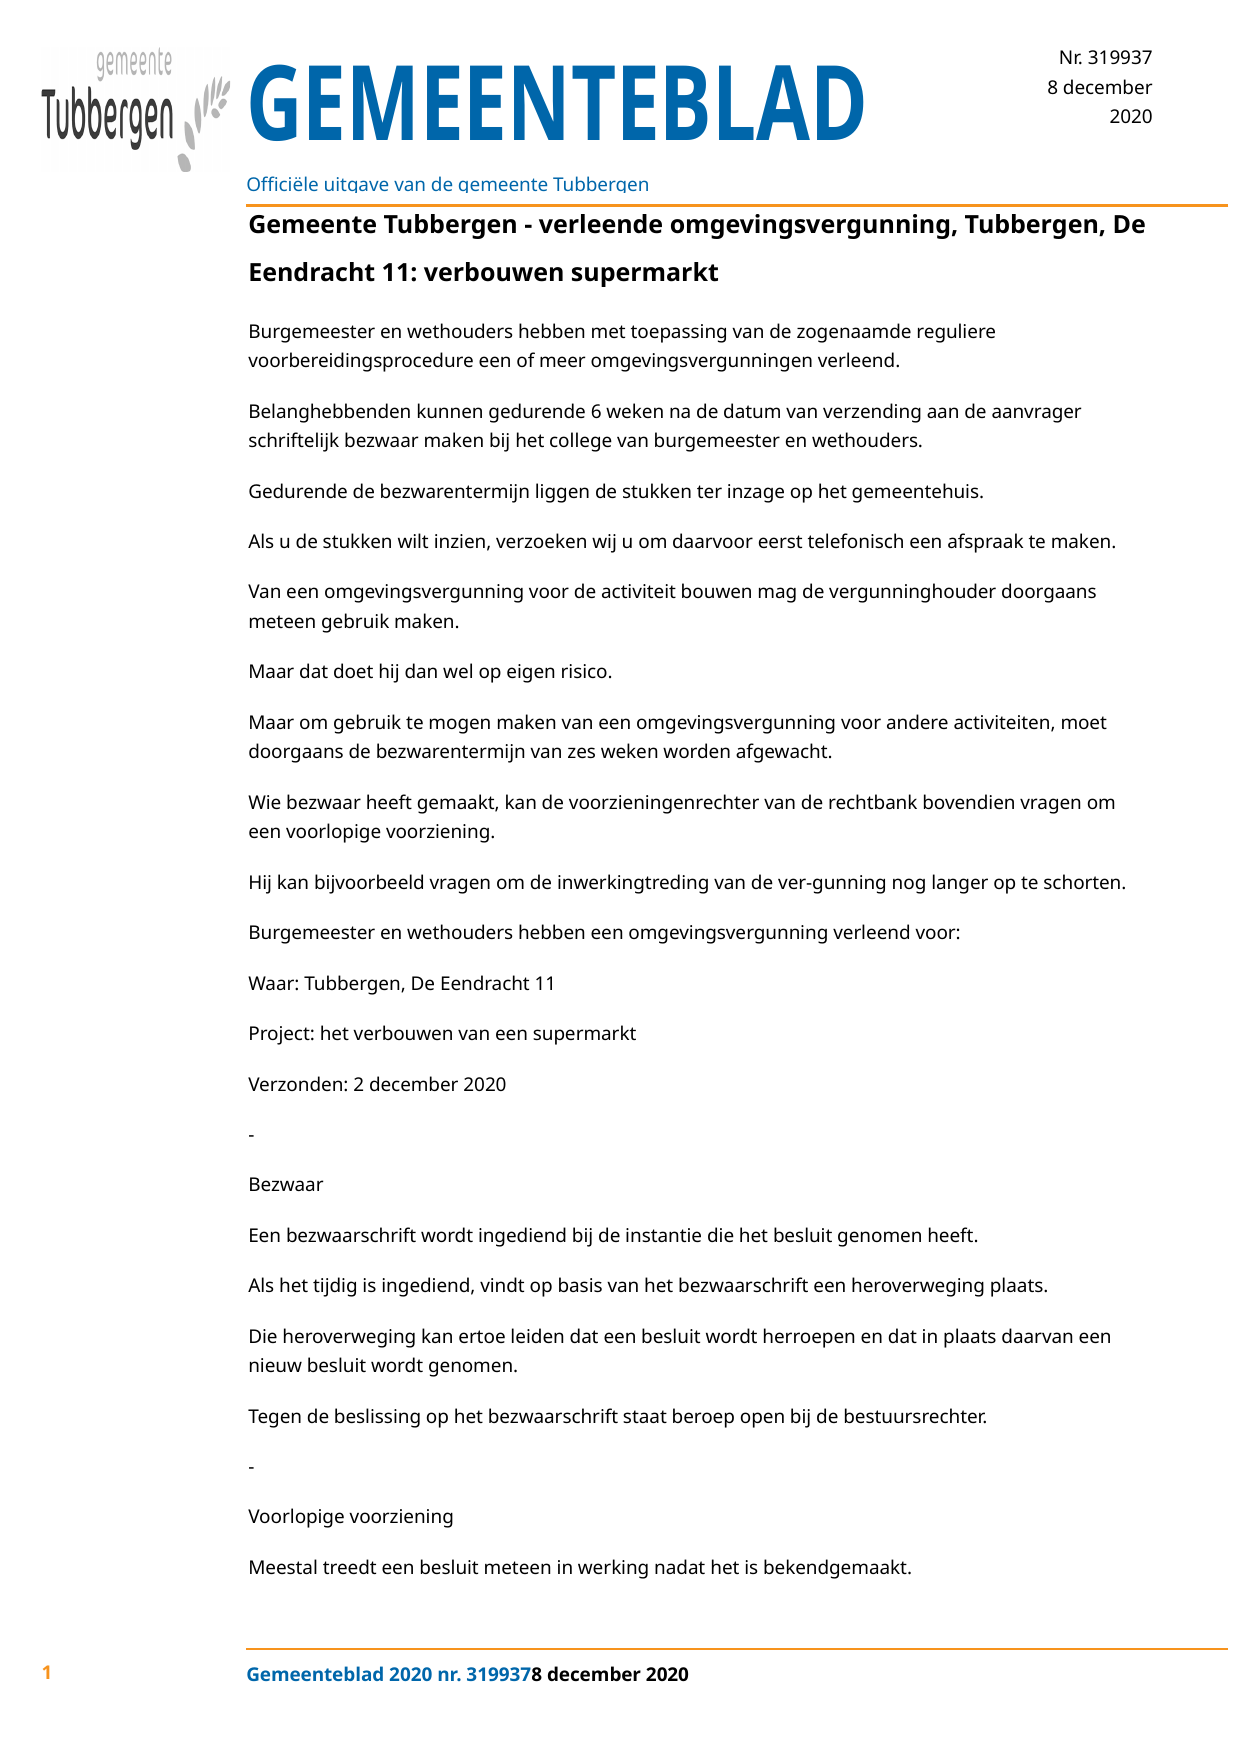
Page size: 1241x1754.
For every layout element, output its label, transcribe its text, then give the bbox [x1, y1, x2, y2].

text Als u de stukken wilt inzien, verzoeken wij u om daarvoor eerst telefonisch een afspraak te maken. [248, 528, 1152, 554]
text Waar: Tubbergen, De Eendracht 11 [248, 970, 1152, 996]
text Wie bezwaar heeft gemaakt, kan de voorzieningenrechter van de rechtbank bovendien vragen om een voorlopige voorziening. [248, 789, 1152, 844]
text Hij kan bijvoorbeeld vragen om de inwerkingtreding van de ver-gunning nog langer op te schorten. [248, 869, 1152, 895]
text Bezwaar [248, 1172, 1152, 1197]
text - [248, 1453, 1152, 1479]
picture [41, 47, 231, 172]
text Burgemeester en wethouders hebben met toepassing van de zogenaamde reguliere voorbereidingsprocedure een of meer omgevingsvergunningen verleend. [248, 318, 1152, 373]
text Als het tijdig is ingediend, vindt op basis van het bezwaarschrift een heroverweging plaats. [248, 1272, 1152, 1298]
text Meestal treedt een besluit meteen in werking nadat het is bekendgemaakt. [248, 1554, 1152, 1580]
text Maar om gebruik te mogen maken van een omgevingsvergunning voor andere activiteiten, moet doorgaans de bezwarentermijn van zes weken worden afgewacht. [248, 709, 1152, 764]
text Project: het verbouwen van een supermarkt [248, 1020, 1152, 1046]
text Verzonden: 2 december 2020 [248, 1071, 1152, 1097]
text - [248, 1121, 1152, 1147]
text Van een omgevingsvergunning voor de activiteit bouwen mag de vergunninghouder doorgaans meteen gebruik maken. [248, 579, 1152, 634]
text Een bezwaarschrift wordt ingediend bij de instantie die het besluit genomen heeft. [248, 1222, 1152, 1248]
text Gemeente Tubbergen - verleende omgevingsvergunning, Tubbergen, De Eendracht 11: verbouwen supermarkt [248, 207, 1152, 288]
text Tegen de beslissing op het bezwaarschrift staat beroep open bij de bestuursrechter. [248, 1403, 1152, 1429]
text Voorlopige voorziening [248, 1504, 1152, 1529]
text Gedurende de bezwarentermijn liggen de stukken ter inzage op het gemeentehuis. [248, 478, 1152, 504]
text Belanghebbenden kunnen gedurende 6 weken na de datum van verzending aan de aanvrager schriftelijk bezwaar maken bij het college van burgemeester en wethouders. [248, 398, 1152, 453]
text Burgemeester en wethouders hebben een omgevingsvergunning verleend voor: [248, 919, 1152, 945]
text Maar dat doet hij dan wel op eigen risico. [248, 659, 1152, 684]
text Die heroverweging kan ertoe leiden dat een besluit wordt herroepen en dat in plaats daarvan een nieuw besluit wordt genomen. [248, 1323, 1152, 1378]
